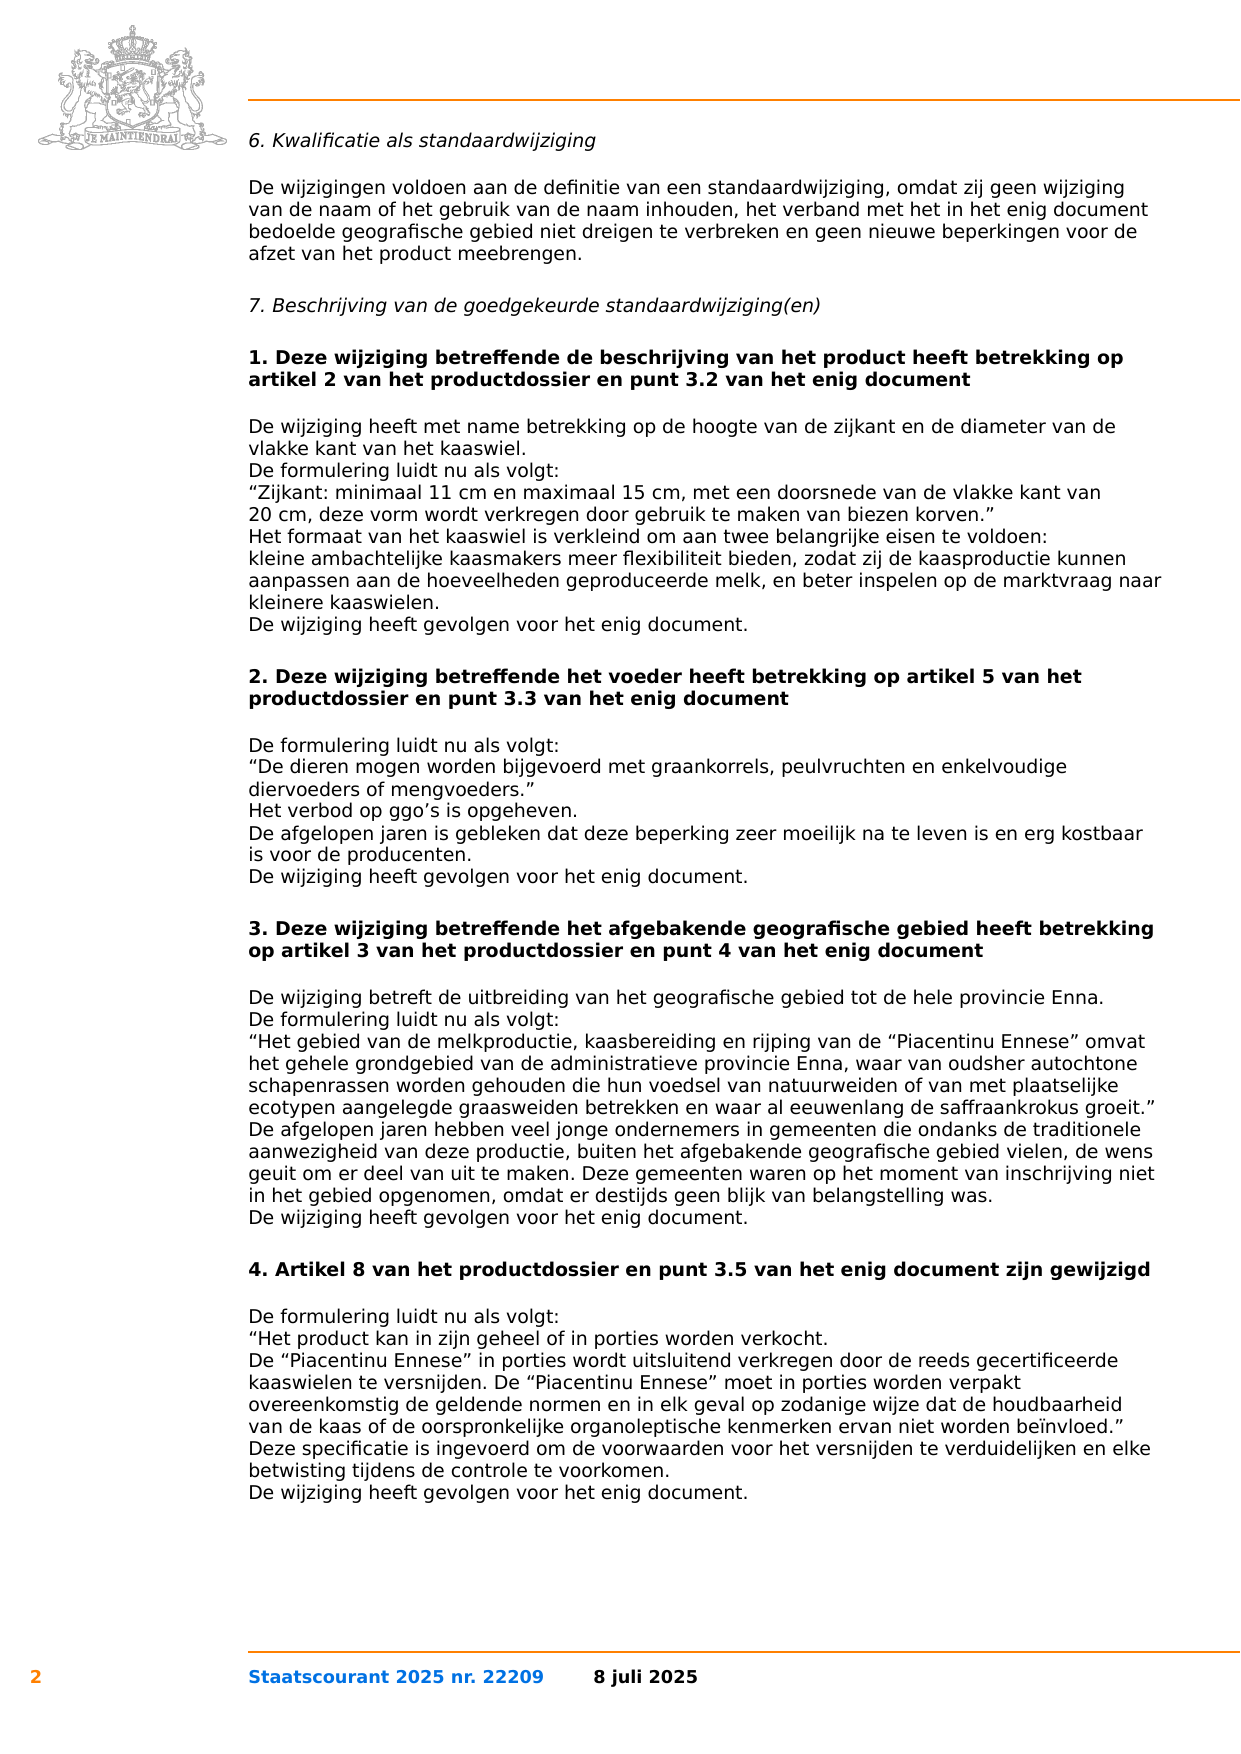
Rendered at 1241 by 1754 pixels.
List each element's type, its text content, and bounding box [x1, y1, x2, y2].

subtitle 3. Deze wijziging betreffende het afgebakende geografische gebied heeft betrekking op artikel 3 van het productdossier en punt 4 van het enig document [248, 918, 1163, 962]
text “Zijkant: minimaal 11 cm en maximaal 15 cm, met een doorsnede van de vlakke kant van 20 cm, deze vorm wordt verkregen door gebruik te maken van biezen korven.” [248, 482, 1163, 526]
text “De dieren mogen worden bijgevoerd met graankorrels, peulvruchten en enkelvoudige diervoeders of mengvoeders.” [248, 756, 1163, 800]
text De wijziging heeft met name betrekking op de hoogte van de zijkant en de diameter van de vlakke kant van het kaaswiel. [248, 416, 1163, 460]
text De wijziging heeft gevolgen voor het enig document. [248, 866, 1163, 888]
subtitle 2. Deze wijziging betreffende het voeder heeft betrekking op artikel 5 van het productdossier en punt 3.3 van het enig document [248, 666, 1163, 709]
text De wijziging heeft gevolgen voor het enig document. [248, 1207, 1163, 1229]
text De formulering luidt nu als volgt: [248, 1306, 1163, 1328]
text De afgelopen jaren hebben veel jonge ondernemers in gemeenten die ondanks de traditionele aanwezigheid van deze productie, buiten het afgebakende geografische gebied vielen, de wens geuit om er deel van uit te maken. Deze gemeenten waren op het moment van inschrijving niet in het gebied opgenomen, omdat er destijds geen blijk van belangstelling was. [248, 1119, 1163, 1207]
text De “Piacentinu Ennese” in porties wordt uitsluitend verkregen door de reeds gecertificeerde kaaswielen te versnijden. De “Piacentinu Ennese” moet in porties worden verpakt overeenkomstig de geldende normen en in elk geval op zodanige wijze dat de houdbaarheid van de kaas of de oorspronkelijke organoleptische kenmerken ervan niet worden beïnvloed.” [248, 1350, 1163, 1438]
text “Het product kan in zijn geheel of in porties worden verkocht. [248, 1328, 1163, 1350]
text De formulering luidt nu als volgt: [248, 734, 1163, 756]
text De formulering luidt nu als volgt: [248, 1009, 1163, 1031]
text Deze specificatie is ingevoerd om de voorwaarden voor het versnijden te verduidelijken en elke betwisting tijdens de controle te voorkomen. [248, 1438, 1163, 1482]
text Het formaat van het kaaswiel is verkleind om aan twee belangrijke eisen te voldoen: [248, 526, 1163, 548]
text De formulering luidt nu als volgt: [248, 460, 1163, 482]
subtitle 1. Deze wijziging betreffende de beschrijving van het product heeft betrekking op artikel 2 van het productdossier en punt 3.2 van het enig document [248, 347, 1163, 391]
text De wijziging betreft de uitbreiding van het geografische gebied tot de hele provincie Enna. [248, 987, 1163, 1009]
text De wijziging heeft gevolgen voor het enig document. [248, 1482, 1163, 1504]
subtitle 7. Beschrijving van de goedgekeurde standaardwijziging(en) [248, 295, 1163, 317]
text De wijziging heeft gevolgen voor het enig document. [248, 613, 1163, 636]
text De afgelopen jaren is gebleken dat deze beperking zeer moeilijk na te leven is en erg kostbaar is voor de producenten. [248, 822, 1163, 866]
text De wijzigingen voldoen aan de definitie van een standaardwijziging, omdat zij geen wijziging van de naam of het gebruik van de naam inhouden, het verband met het in het enig document bedoelde geografische gebied niet dreigen te verbreken en geen nieuwe beperkingen voor de afzet van het product meebrengen. [248, 177, 1163, 265]
text Het verbod op ggo’s is opgeheven. [248, 800, 1163, 822]
subtitle 6. Kwalificatie als standaardwijziging [248, 130, 1163, 152]
picture [38, 25, 227, 150]
text kleine ambachtelijke kaasmakers meer flexibiliteit bieden, zodat zij de kaasproductie kunnen aanpassen aan de hoeveelheden geproduceerde melk, en beter inspelen op de marktvraag naar kleinere kaaswielen. [248, 548, 1163, 613]
text “Het gebied van de melkproductie, kaasbereiding en rijping van de “Piacentinu Ennese” omvat het gehele grondgebied van de administratieve provincie Enna, waar van oudsher autochtone schapenrassen worden gehouden die hun voedsel van natuurweiden of van met plaatselijke ecotypen aangelegde graasweiden betrekken en waar al eeuwenlang de saffraankrokus groeit.” [248, 1031, 1163, 1119]
subtitle 4. Artikel 8 van het productdossier en punt 3.5 van het enig document zijn gewijzigd [248, 1259, 1163, 1281]
